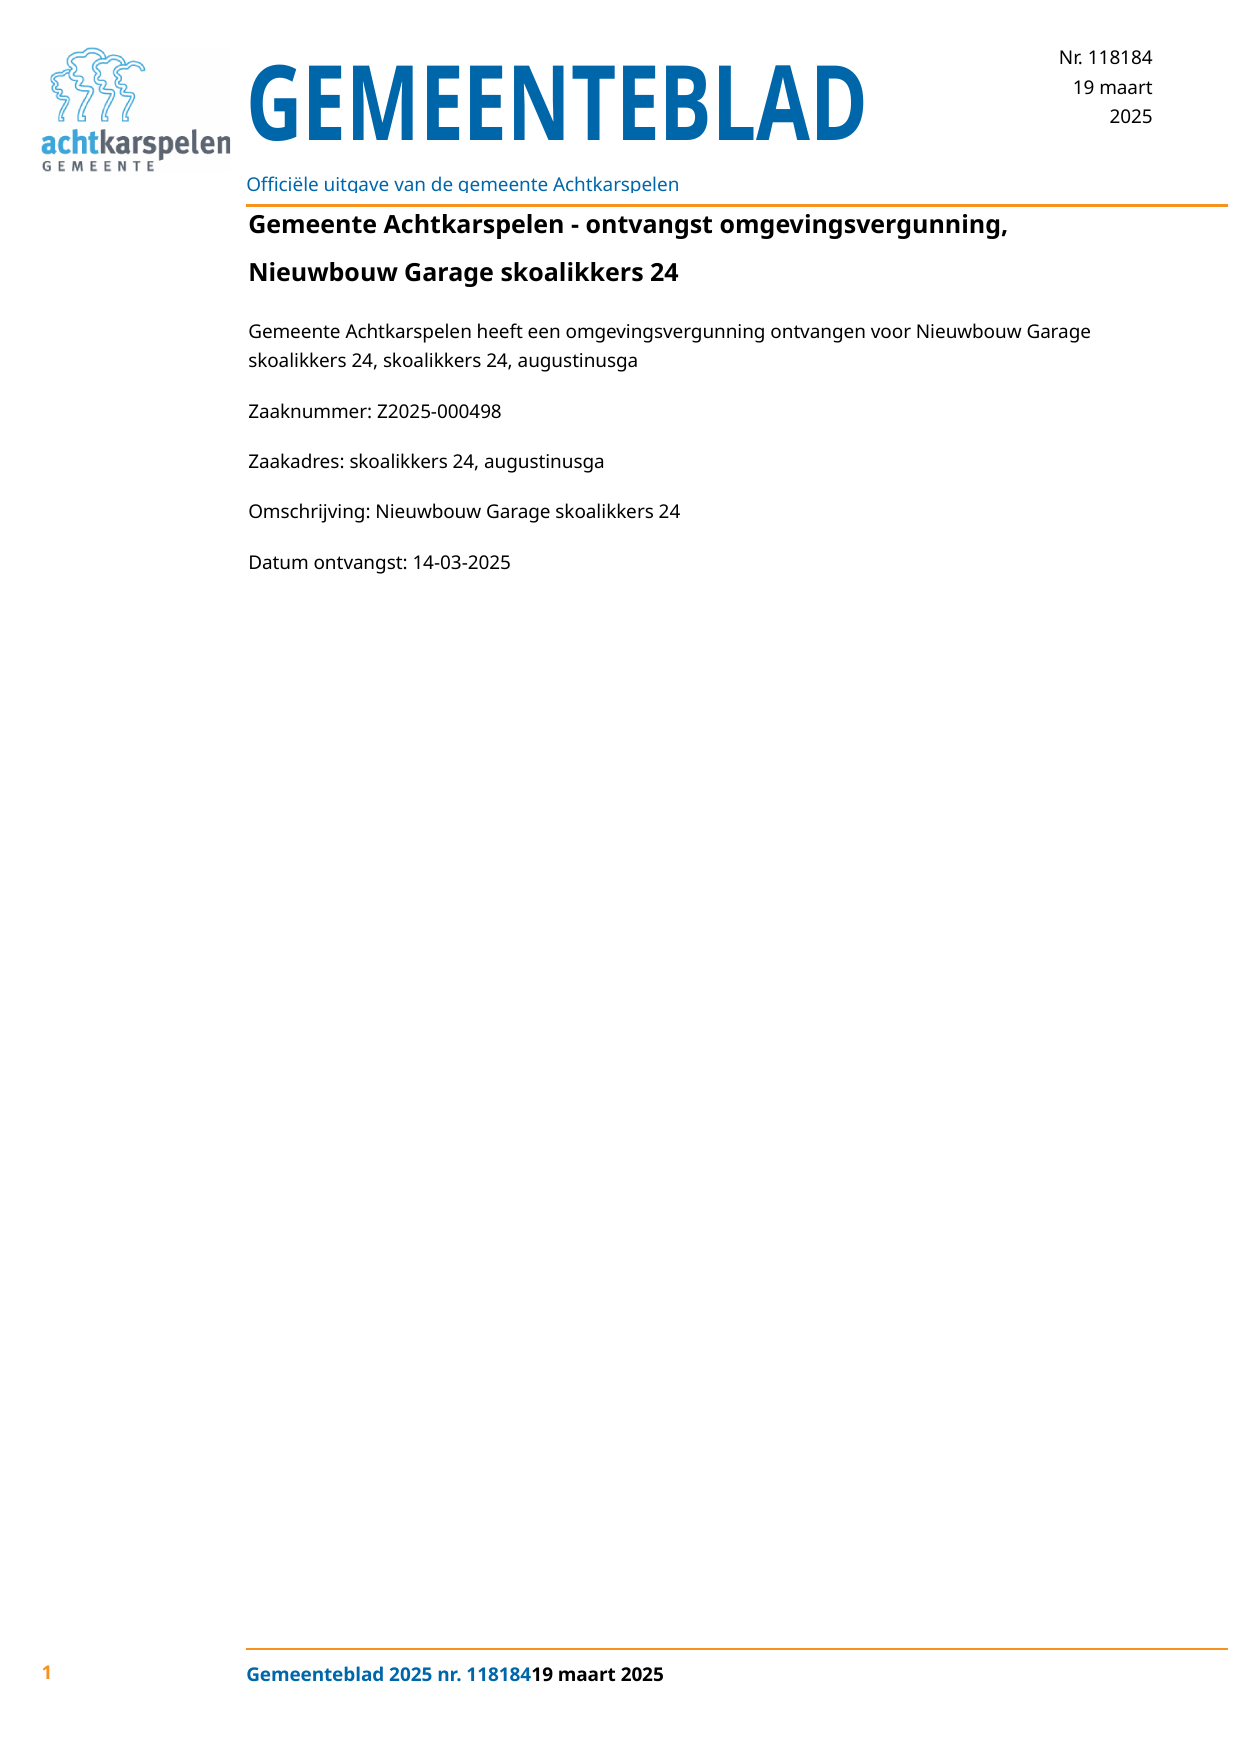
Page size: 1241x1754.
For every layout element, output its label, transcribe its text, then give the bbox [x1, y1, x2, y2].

picture [41, 47, 231, 172]
text Gemeente Achtkarspelen heeft een omgevingsvergunning ontvangen voor Nieuwbouw Garage skoalikkers 24, skoalikkers 24, augustinusga [248, 318, 1152, 373]
text Zaaknummer: Z2025-000498 [248, 398, 1152, 424]
text Omschrijving: Nieuwbouw Garage skoalikkers 24 [248, 499, 1152, 524]
text Zaakadres: skoalikkers 24, augustinusga [248, 448, 1152, 474]
text Gemeente Achtkarspelen - ontvangst omgevingsvergunning, Nieuwbouw Garage skoalikkers 24 [248, 207, 1152, 288]
text Datum ontvangst: 14-03-2025 [248, 549, 1152, 575]
